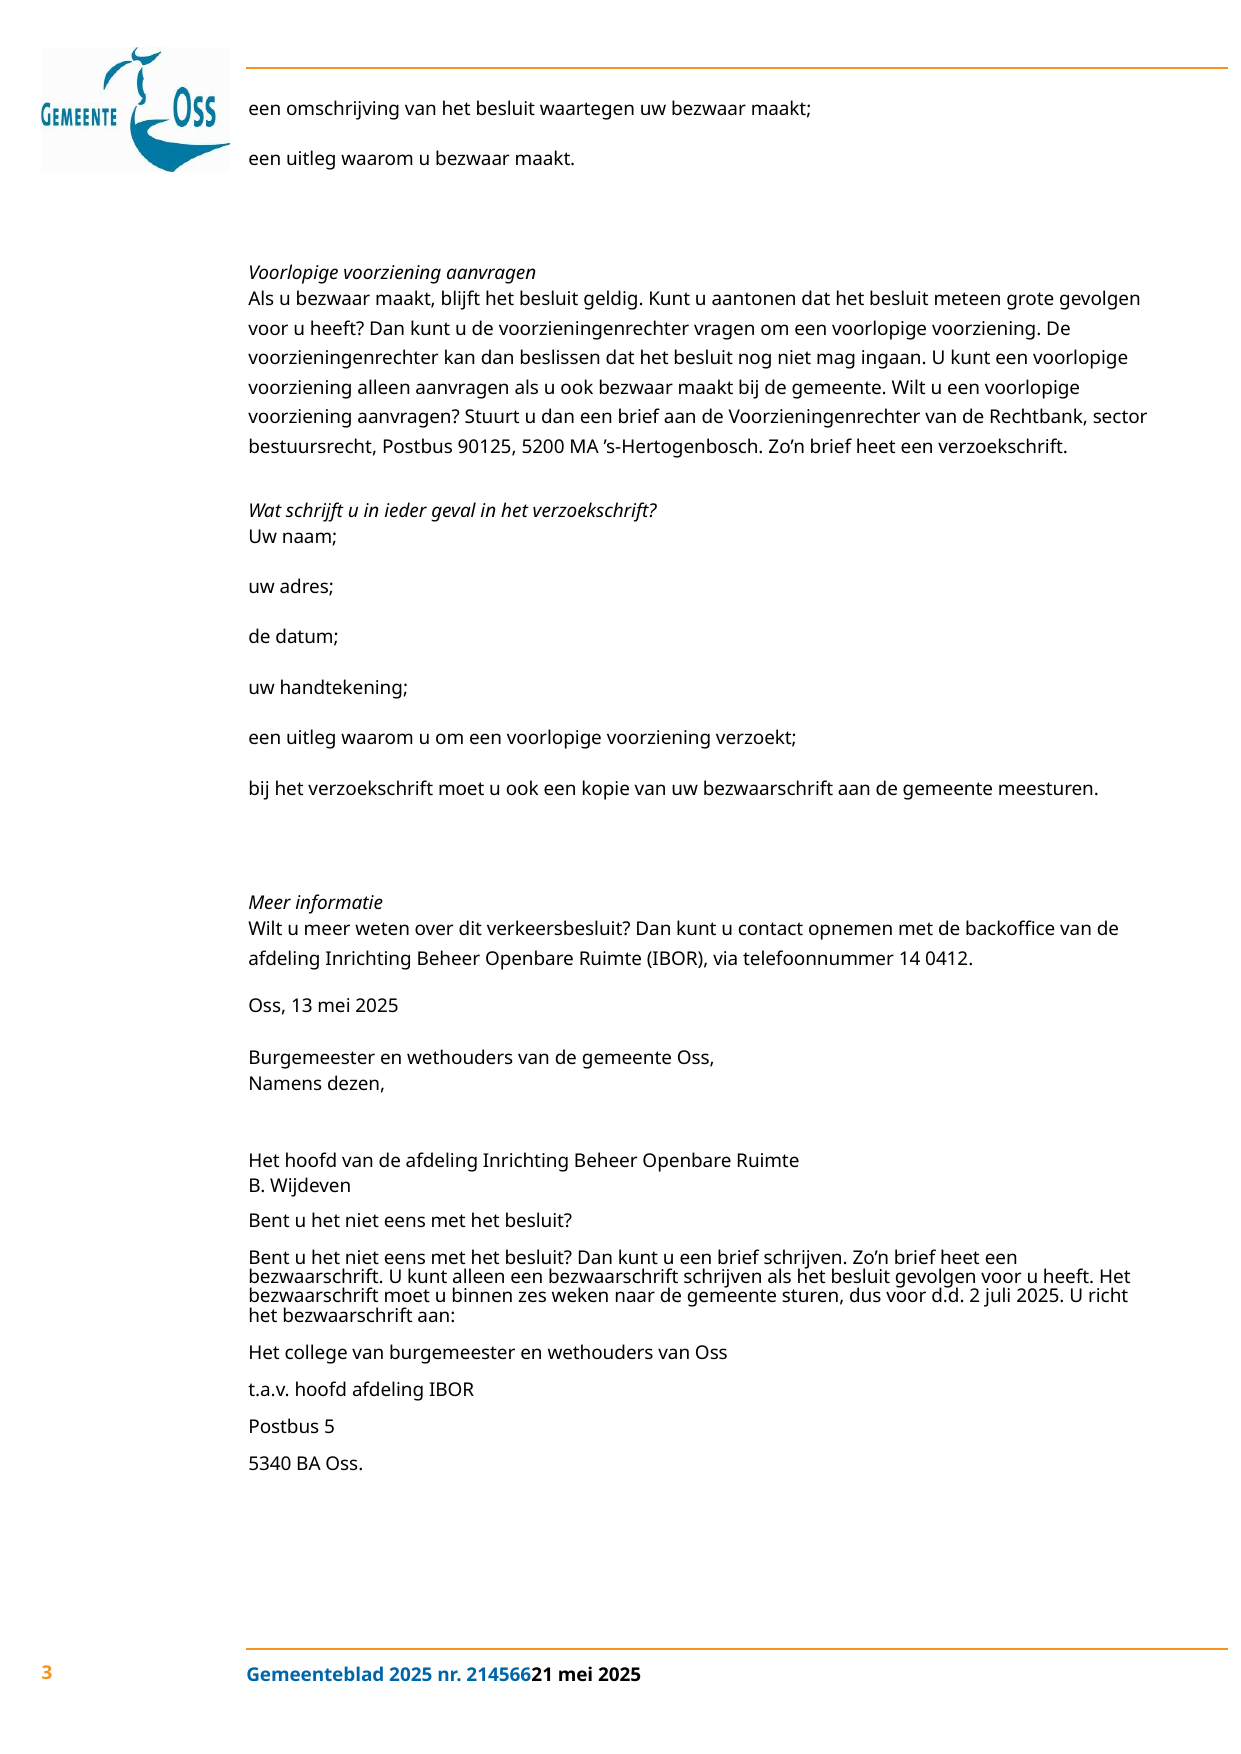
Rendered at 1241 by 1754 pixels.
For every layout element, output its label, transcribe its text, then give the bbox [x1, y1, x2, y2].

picture [41, 47, 231, 172]
text Het hoofd van de afdeling Inrichting Beheer Openbare Ruimte [248, 1147, 1152, 1173]
text de datum; [248, 624, 1152, 649]
text Als u bezwaar maakt, blijft het besluit geldig. Kunt u aantonen dat het besluit meteen grote gevolgen voor u heeft? Dan kunt u de voorzieningenrechter vragen om een voorlopige voorziening. De voorzieningenrechter kan dan beslissen dat het besluit nog niet mag ingaan. U kunt een voorlopige voorziening alleen aanvragen als u ook bezwaar maakt bij de gemeente. Wilt u een voorlopige voorziening aanvragen? Stuurt u dan een brief aan de Voorzieningenrechter van de Rechtbank, sector bestuursrecht, Postbus 90125, 5200 MA ’s-Hertogenbosch. Zo’n brief heet een verzoekschrift. [248, 285, 1152, 459]
text Namens dezen, [248, 1070, 1152, 1095]
text Wat schrijft u in ieder geval in het verzoekschrift? [248, 497, 1152, 523]
text t.a.v. hoofd afdeling IBOR [248, 1381, 1152, 1400]
text uw adres; [248, 573, 1152, 599]
text Bent u het niet eens met het besluit? Dan kunt u een brief schrijven. Zo’n brief heet een bezwaarschrift. U kunt alleen een bezwaarschrift schrijven als het besluit gevolgen voor u heeft. Het bezwaarschrift moet u binnen zes weken naar de gemeente sturen, dus voor d.d. 2 juli 2025. U richt het bezwaarschrift aan: [248, 1249, 1152, 1326]
text Meer informatie [248, 889, 1152, 915]
text bij het verzoekschrift moet u ook een kopie van uw bezwaarschrift aan de gemeente meesturen. [248, 775, 1152, 801]
text een omschrijving van het besluit waartegen uw bezwaar maakt; [248, 95, 1152, 121]
text een uitleg waarom u om een voorlopige voorziening verzoekt; [248, 724, 1152, 750]
text Uw naam; [248, 523, 1152, 549]
text Voorlopige voorziening aanvragen [248, 259, 1152, 285]
text Wilt u meer weten over dit verkeersbesluit? Dan kunt u contact opnemen met de backoffice van de afdeling Inrichting Beheer Openbare Ruimte (IBOR), via telefoonnummer 14 0412. [248, 915, 1152, 970]
text Oss, 13 mei 2025 [248, 992, 1152, 1018]
text Postbus 5 [248, 1418, 1152, 1437]
text een uitleg waarom u bezwaar maakt. [248, 145, 1152, 171]
text B. Wijdeven [248, 1173, 1152, 1198]
text Bent u het niet eens met het besluit? [248, 1212, 1152, 1231]
text 5340 BA Oss. [248, 1455, 1152, 1474]
text Burgemeester en wethouders van de gemeente Oss, [248, 1044, 1152, 1070]
text Het college van burgemeester en wethouders van Oss [248, 1344, 1152, 1363]
text uw handtekening; [248, 674, 1152, 700]
